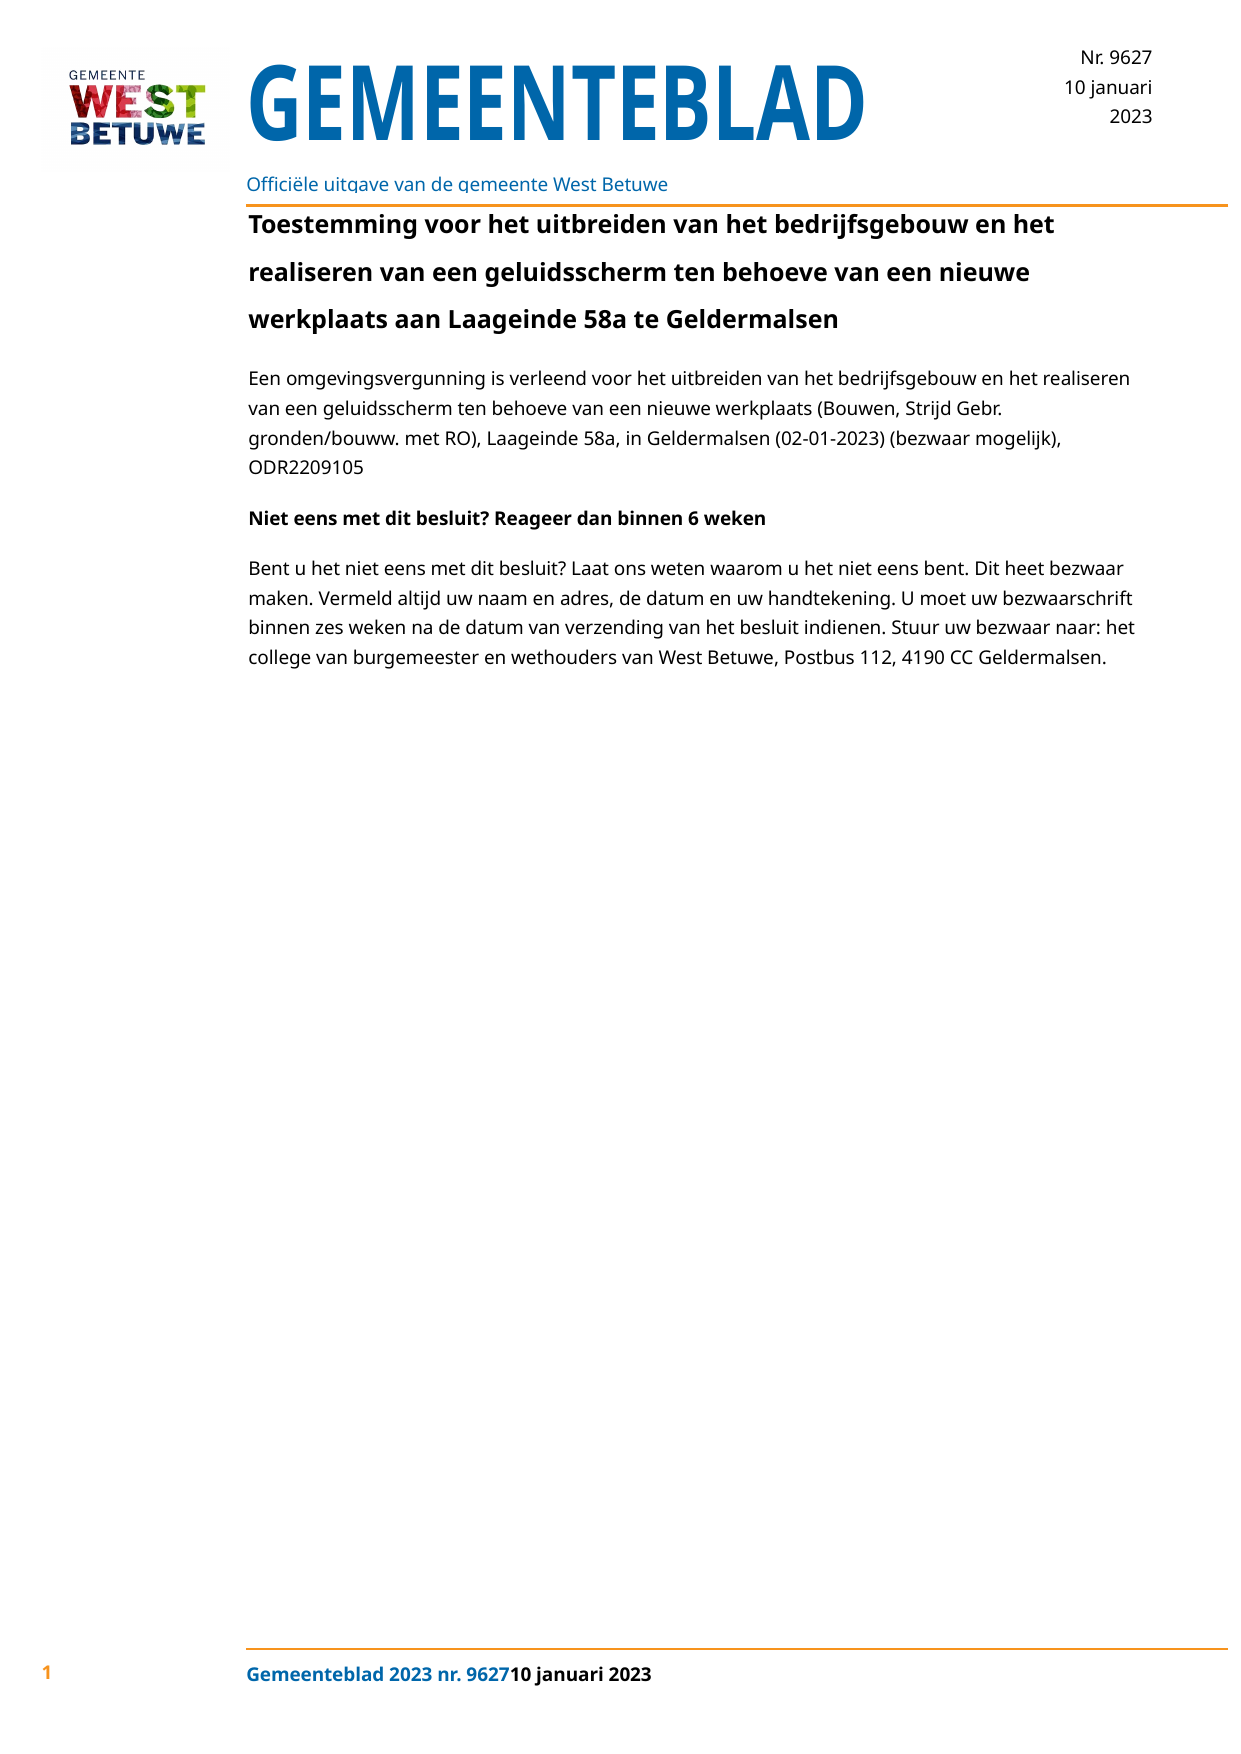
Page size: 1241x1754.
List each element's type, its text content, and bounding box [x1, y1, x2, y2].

text Niet eens met dit besluit? Reageer dan binnen 6 weken [248, 505, 1152, 530]
text Bent u het niet eens met dit besluit? Laat ons weten waarom u het niet eens bent. Dit heet bezwaar maken. Vermeld altijd uw naam en adres, de datum en uw handtekening. U moet uw bezwaarschrift binnen zes weken na de datum van verzending van het besluit indienen. Stuur uw bezwaar naar: het college van burgemeester en wethouders van West Betuwe, Postbus 112, 4190 CC Geldermalsen. [248, 555, 1152, 669]
text Een omgevingsvergunning is verleend voor het uitbreiden van het bedrijfsgebouw en het realiseren van een geluidsscherm ten behoeve van een nieuwe werkplaats (Bouwen, Strijd Gebr. gronden/bouww. met RO), Laageinde 58a, in Geldermalsen (02-01-2023) (bezwaar mogelijk), ODR2209105 [248, 366, 1152, 480]
picture [41, 47, 231, 172]
text Toestemming voor het uitbreiden van het bedrijfsgebouw en het realiseren van een geluidsscherm ten behoeve van een nieuwe werkplaats aan Laageinde 58a te Geldermalsen [248, 207, 1152, 336]
